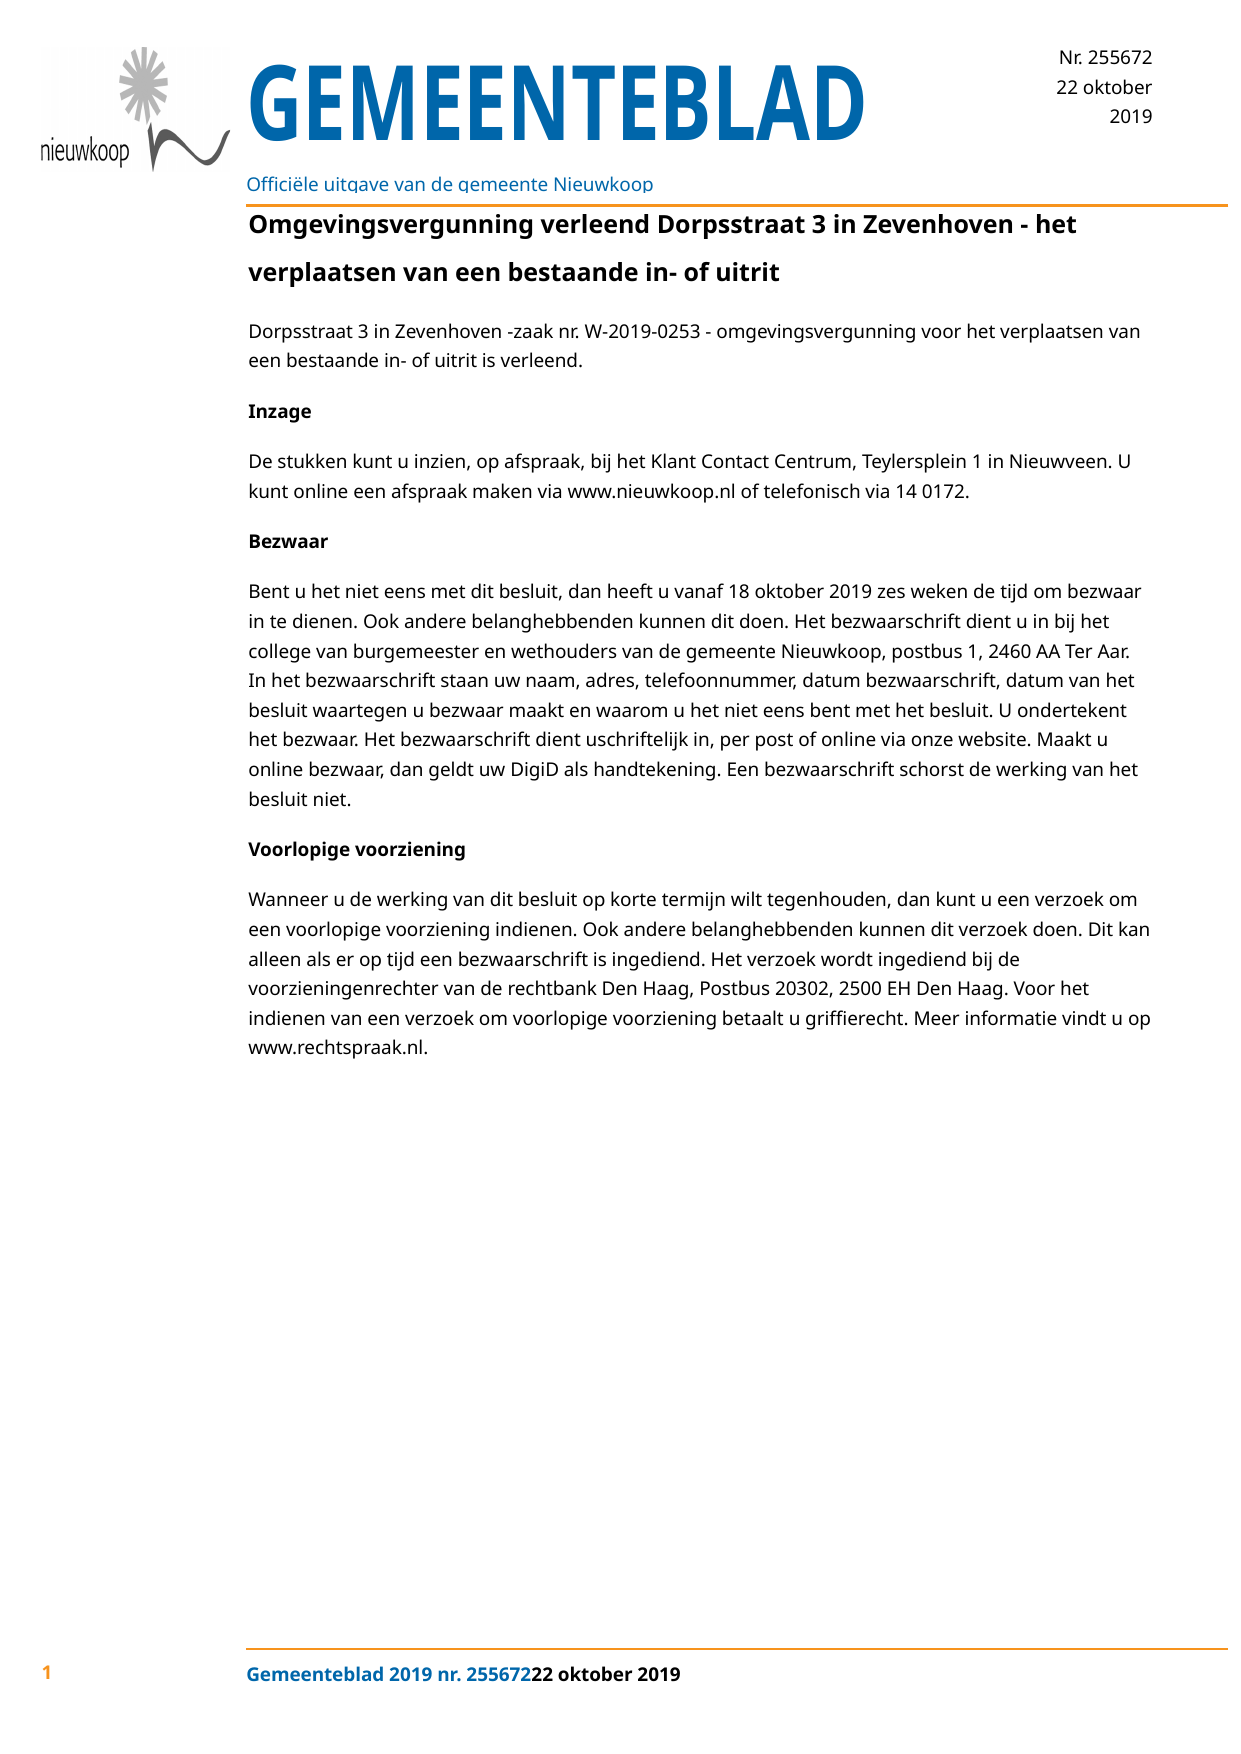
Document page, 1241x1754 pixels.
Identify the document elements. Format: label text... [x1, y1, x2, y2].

picture [41, 47, 231, 172]
text Bent u het niet eens met dit besluit, dan heeft u vanaf 18 oktober 2019 zes weken de tijd om bezwaar in te dienen. Ook andere belanghebbenden kunnen dit doen. Het bezwaarschrift dient u in bij het college van burgemeester en wethouders van de gemeente Nieuwkoop, postbus 1, 2460 AA Ter Aar. In het bezwaarschrift staan uw naam, adres, telefoonnummer, datum bezwaarschrift, datum van het besluit waartegen u bezwaar maakt en waarom u het niet eens bent met het besluit. U ondertekent het bezwaar. Het bezwaarschrift dient uschriftelijk in, per post of online via onze website. Maakt u online bezwaar, dan geldt uw DigiD als handtekening. Een bezwaarschrift schorst de werking van het besluit niet. [248, 579, 1152, 812]
text Wanneer u de werking van dit besluit op korte termijn wilt tegenhouden, dan kunt u een verzoek om een voorlopige voorziening indienen. Ook andere belanghebbenden kunnen dit verzoek doen. Dit kan alleen als er op tijd een bezwaarschrift is ingediend. Het verzoek wordt ingediend bij de voorzieningenrechter van de rechtbank Den Haag, Postbus 20302, 2500 EH Den Haag. Voor het indienen van een verzoek om voorlopige voorziening betaalt u griffierecht. Meer informatie vindt u op www.rechtspraak.nl. [248, 887, 1152, 1060]
text De stukken kunt u inzien, op afspraak, bij het Klant Contact Centrum, Teylersplein 1 in Nieuwveen. U kunt online een afspraak maken via www.nieuwkoop.nl of telefonisch via 14 0172. [248, 448, 1152, 504]
text Voorlopige voorziening [248, 836, 1152, 862]
text Bezwaar [248, 528, 1152, 554]
text Omgevingsvergunning verleend Dorpsstraat 3 in Zevenhoven - het verplaatsen van een bestaande in- of uitrit [248, 207, 1152, 288]
text Inzage [248, 398, 1152, 424]
text Dorpsstraat 3 in Zevenhoven -zaak nr. W-2019-0253 - omgevingsvergunning voor het verplaatsen van een bestaande in- of uitrit is verleend. [248, 318, 1152, 373]
